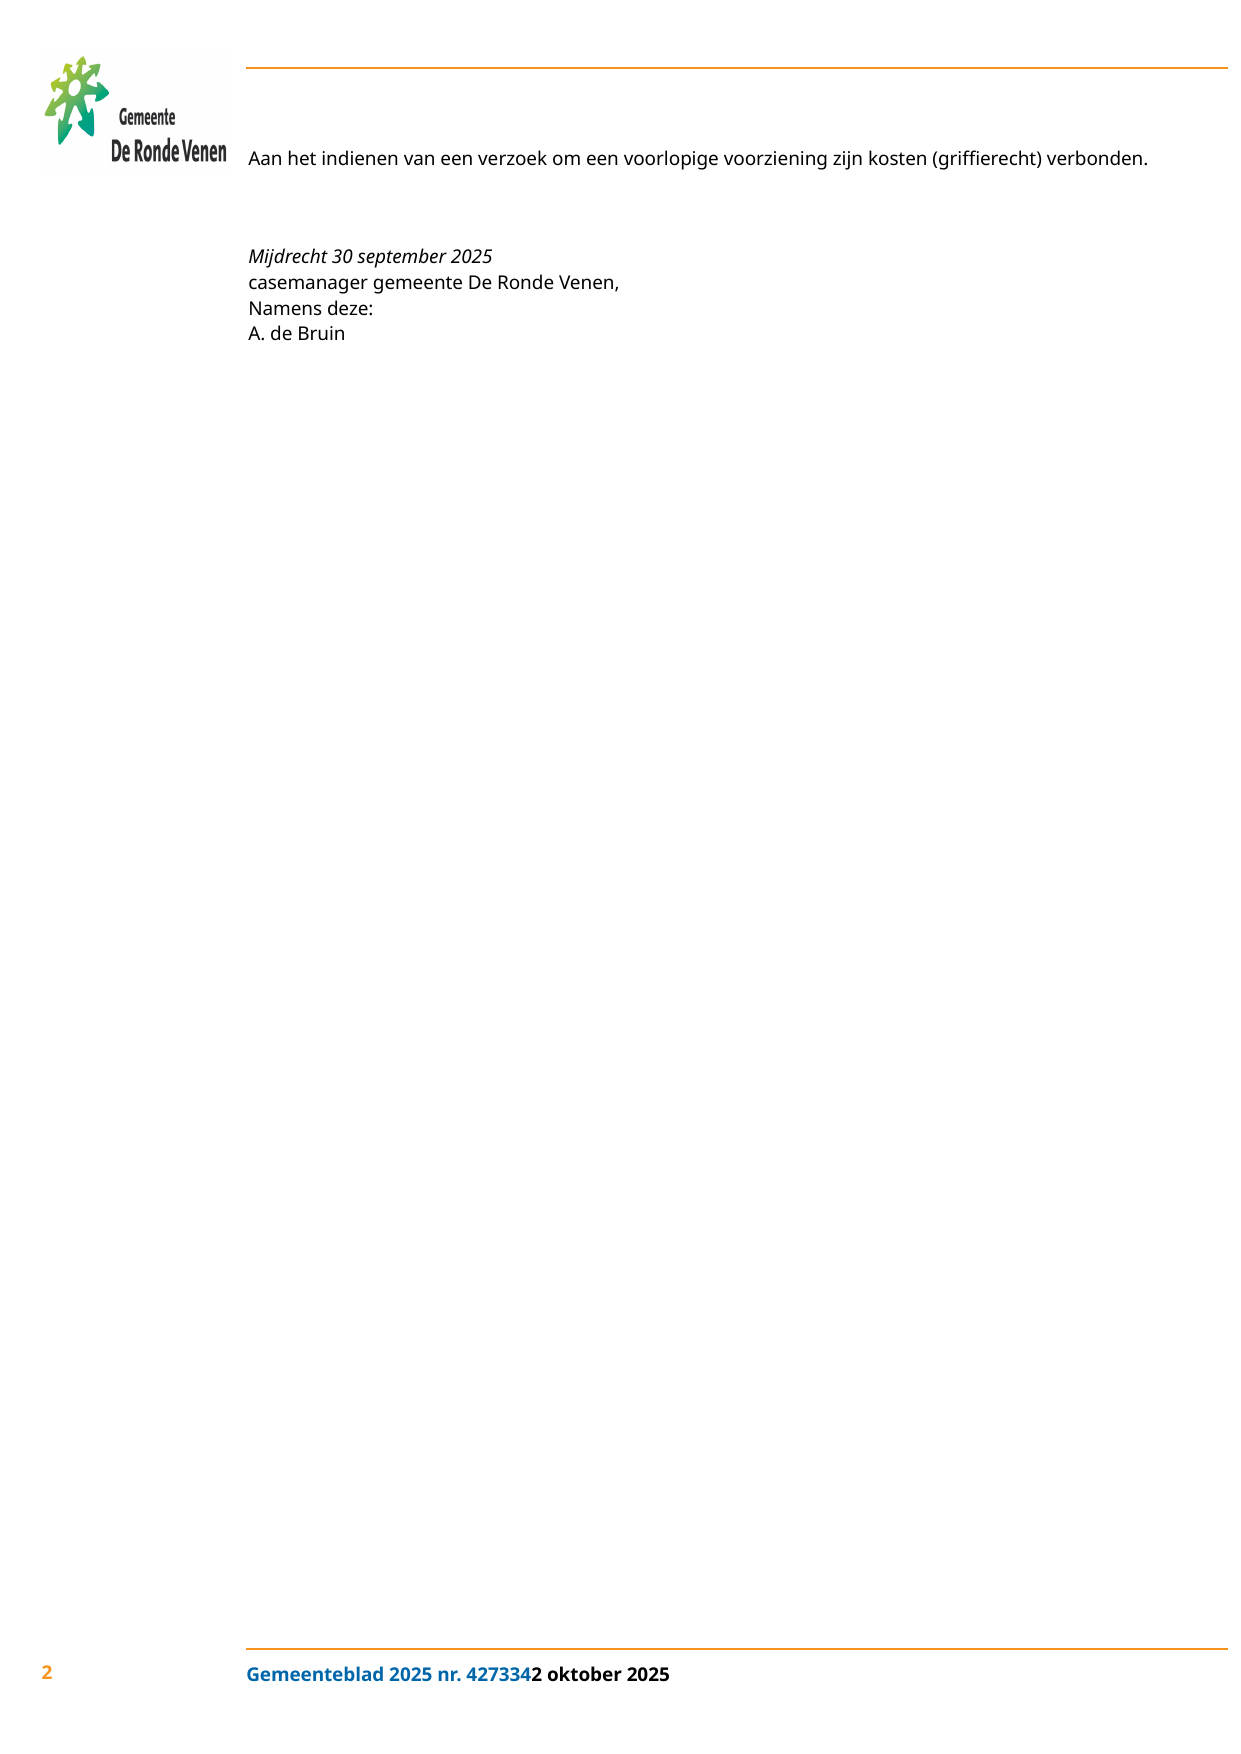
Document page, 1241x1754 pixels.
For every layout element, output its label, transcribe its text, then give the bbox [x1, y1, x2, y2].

text A. de Bruin [248, 321, 1152, 346]
text casemanager gemeente De Ronde Venen, [248, 269, 1152, 295]
picture [41, 47, 231, 172]
text Namens deze: [248, 295, 1152, 321]
text Aan het indienen van een verzoek om een voorlopige voorziening zijn kosten (griffierecht) verbonden. [248, 145, 1152, 171]
text Mijdrecht 30 september 2025 [248, 243, 1152, 269]
